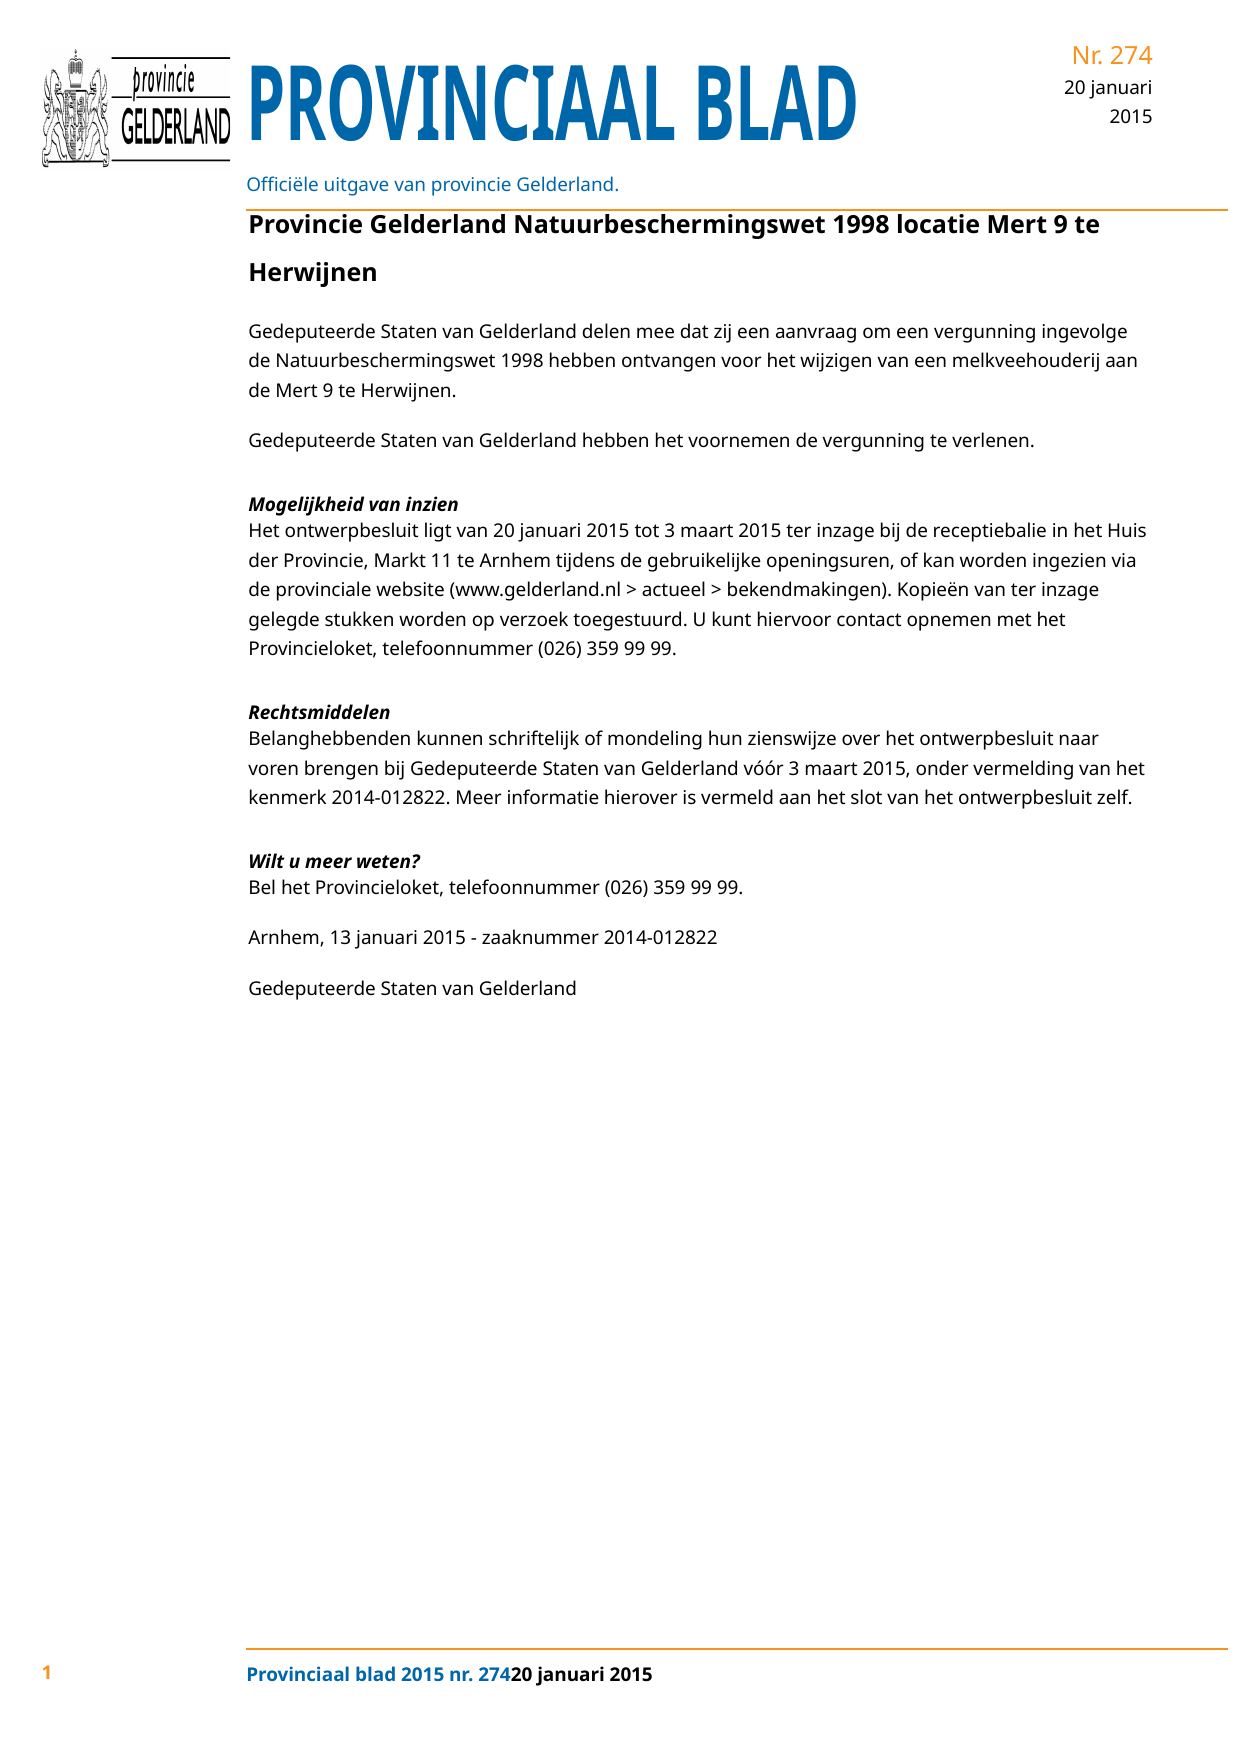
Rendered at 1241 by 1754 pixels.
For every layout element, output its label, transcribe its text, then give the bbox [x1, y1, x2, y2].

text Gedeputeerde Staten van Gelderland delen mee dat zij een aanvraag om een vergunning ingevolge de Natuurbeschermingswet 1998 hebben ontvangen voor het wijzigen van een melkveehouderij aan de Mert 9 te Herwijnen. [248, 318, 1152, 403]
text Rechtsmiddelen [248, 699, 1152, 725]
text Bel het Provincieloket, telefoonnummer (026) 359 99 99. [248, 874, 1152, 900]
picture [41, 47, 231, 172]
text Het ontwerpbesluit ligt van 20 januari 2015 tot 3 maart 2015 ter inzage bij de receptiebalie in het Huis der Provincie, Markt 11 te Arnhem tijdens de gebruikelijke openingsuren, of kan worden ingezien via de provinciale website (www.gelderland.nl > actueel > bekendmakingen). Kopieën van ter inzage gelegde stukken worden op verzoek toegestuurd. U kunt hiervoor contact opnemen met het Provincieloket, telefoonnummer (026) 359 99 99. [248, 517, 1152, 661]
text Provincie Gelderland Natuurbeschermingswet 1998 locatie Mert 9 te Herwijnen [248, 211, 1152, 288]
text Belanghebbenden kunnen schriftelijk of mondeling hun zienswijze over het ontwerpbesluit naar voren brengen bij Gedeputeerde Staten van Gelderland vóór 3 maart 2015, onder vermelding van het kenmerk 2014-012822. Meer informatie hierover is vermeld aan het slot van het ontwerpbesluit zelf. [248, 725, 1152, 810]
text Gedeputeerde Staten van Gelderland [248, 975, 1152, 1001]
text Wilt u meer weten? [248, 848, 1152, 874]
text Mogelijkheid van inzien [248, 491, 1152, 517]
text Arnhem, 13 januari 2015 - zaaknummer 2014-012822 [248, 924, 1152, 950]
text Gedeputeerde Staten van Gelderland hebben het voornemen de vergunning te verlenen. [248, 427, 1152, 453]
